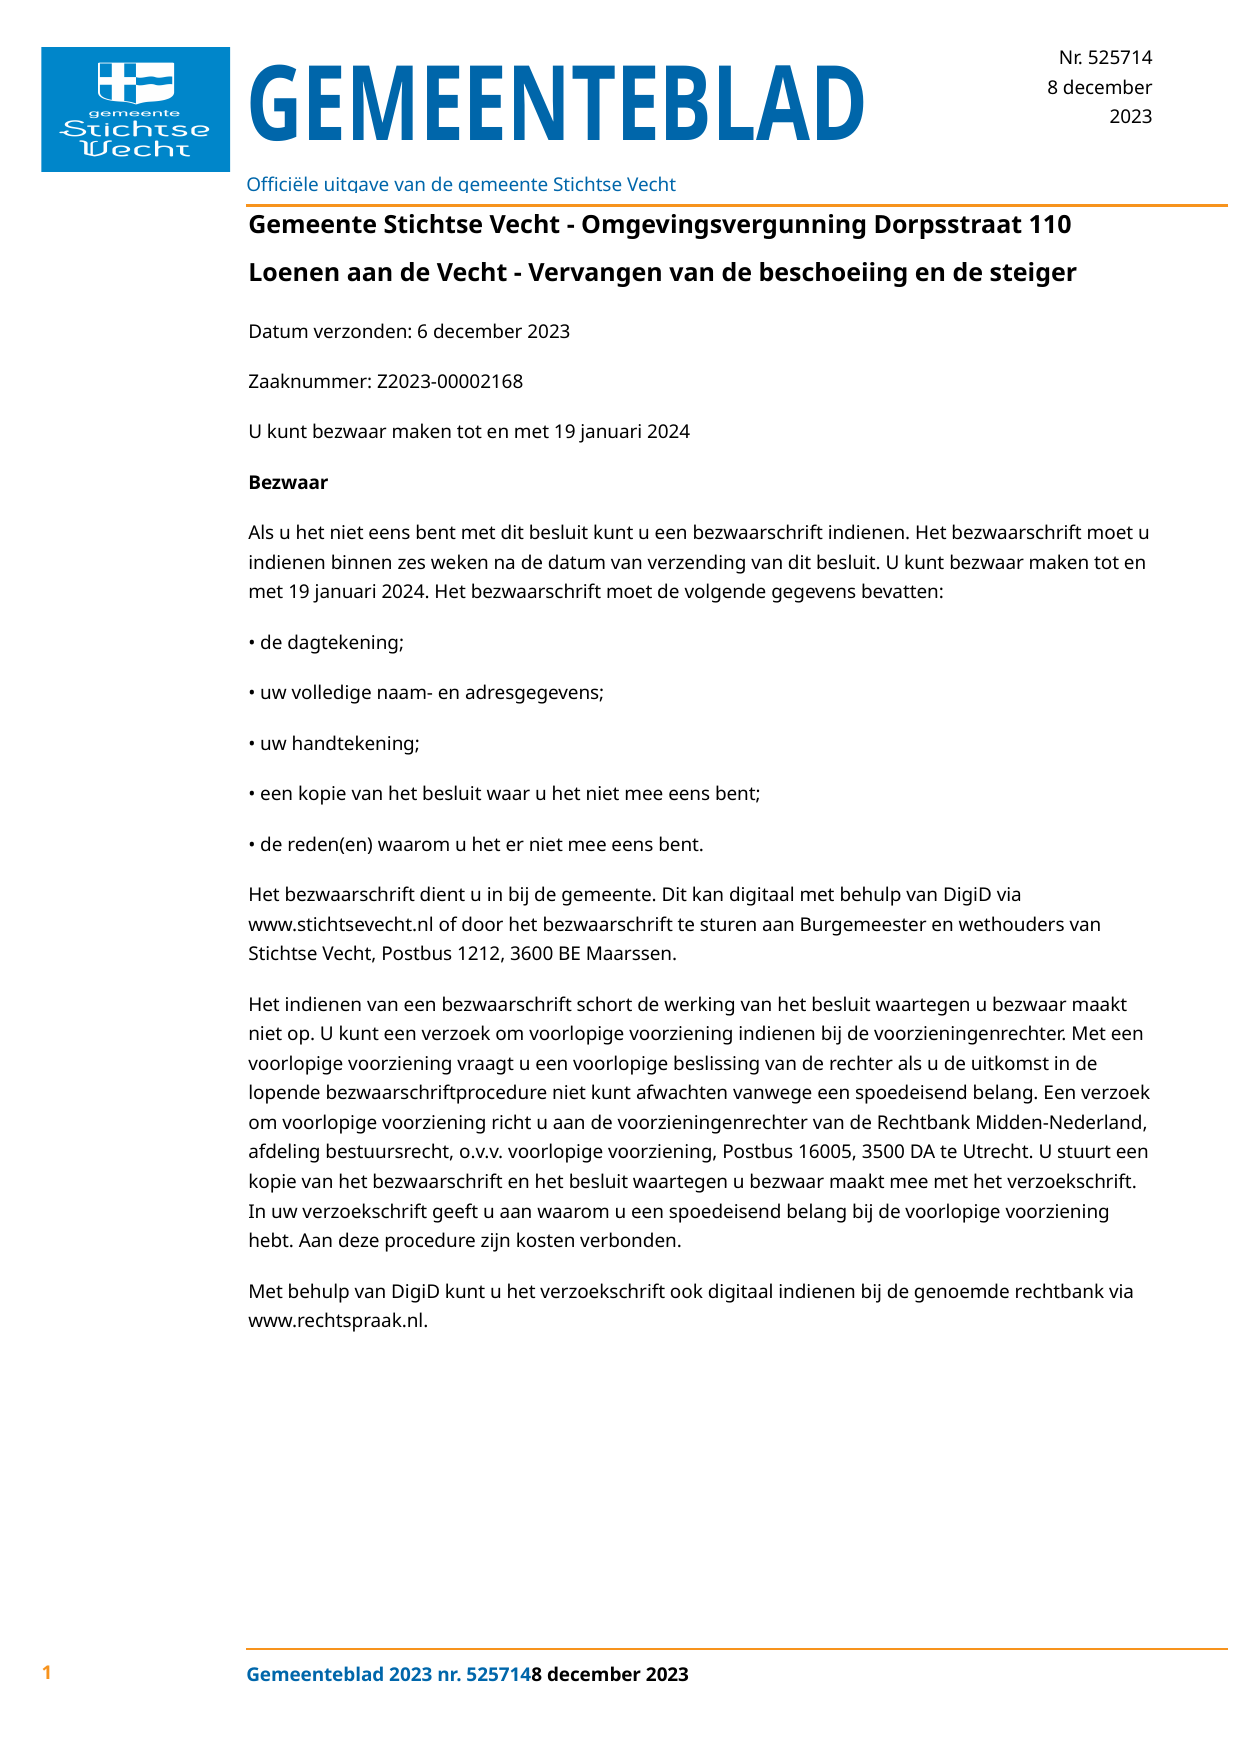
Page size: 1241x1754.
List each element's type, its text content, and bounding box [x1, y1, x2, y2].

text • een kopie van het besluit waar u het niet mee eens bent; [248, 780, 1152, 806]
text Het indienen van een bezwaarschrift schort de werking van het besluit waartegen u bezwaar maakt niet op. U kunt een verzoek om voorlopige voorziening indienen bij de voorzieningenrechter. Met een voorlopige voorziening vraagt u een voorlopige beslissing van de rechter als u de uitkomst in de lopende bezwaarschriftprocedure niet kunt afwachten vanwege een spoedeisend belang. Een verzoek om voorlopige voorziening richt u aan de voorzieningenrechter van de Rechtbank Midden-Nederland, afdeling bestuursrecht, o.v.v. voorlopige voorziening, Postbus 16005, 3500 DA te Utrecht. U stuurt een kopie van het bezwaarschrift en het besluit waartegen u bezwaar maakt mee met het verzoekschrift. In uw verzoekschrift geeft u aan waarom u een spoedeisend belang bij de voorlopige voorziening hebt. Aan deze procedure zijn kosten verbonden. [248, 991, 1152, 1253]
picture [99, 63, 135, 101]
text Zaaknummer: Z2023-00002168 [248, 368, 1152, 394]
text Het bezwaarschrift dient u in bij de gemeente. Dit kan digitaal met behulp van DigiD via www.stichtsevecht.nl of door het bezwaarschrift te sturen aan Burgemeester en wethouders van Stichtse Vecht, Postbus 1212, 3600 BE Maarssen. [248, 881, 1152, 966]
text Bezwaar [248, 469, 1152, 495]
text Met behulp van DigiD kunt u het verzoekschrift ook digitaal indienen bij de genoemde rechtbank via www.rechtspraak.nl. [248, 1278, 1152, 1333]
picture [137, 63, 174, 103]
text • uw volledige naam- en adresgegevens; [248, 679, 1152, 705]
text • de dagtekening; [248, 629, 1152, 655]
text Gemeente Stichtse Vecht - Omgevingsvergunning Dorpsstraat 110 Loenen aan de Vecht - Vervangen van de beschoeiing en de steiger [248, 207, 1152, 288]
text • uw handtekening; [248, 730, 1152, 756]
text U kunt bezwaar maken tot en met 19 januari 2024 [248, 419, 1152, 444]
text • de reden(en) waarom u het er niet mee eens bent. [248, 831, 1152, 857]
text Datum verzonden: 6 december 2023 [248, 318, 1152, 344]
text Als u het niet eens bent met dit besluit kunt u een bezwaarschrift indienen. Het bezwaarschrift moet u indienen binnen zes weken na de datum van verzending van dit besluit. U kunt bezwaar maken tot en met 19 januari 2024. Het bezwaarschrift moet de volgende gegevens bevatten: [248, 519, 1152, 604]
